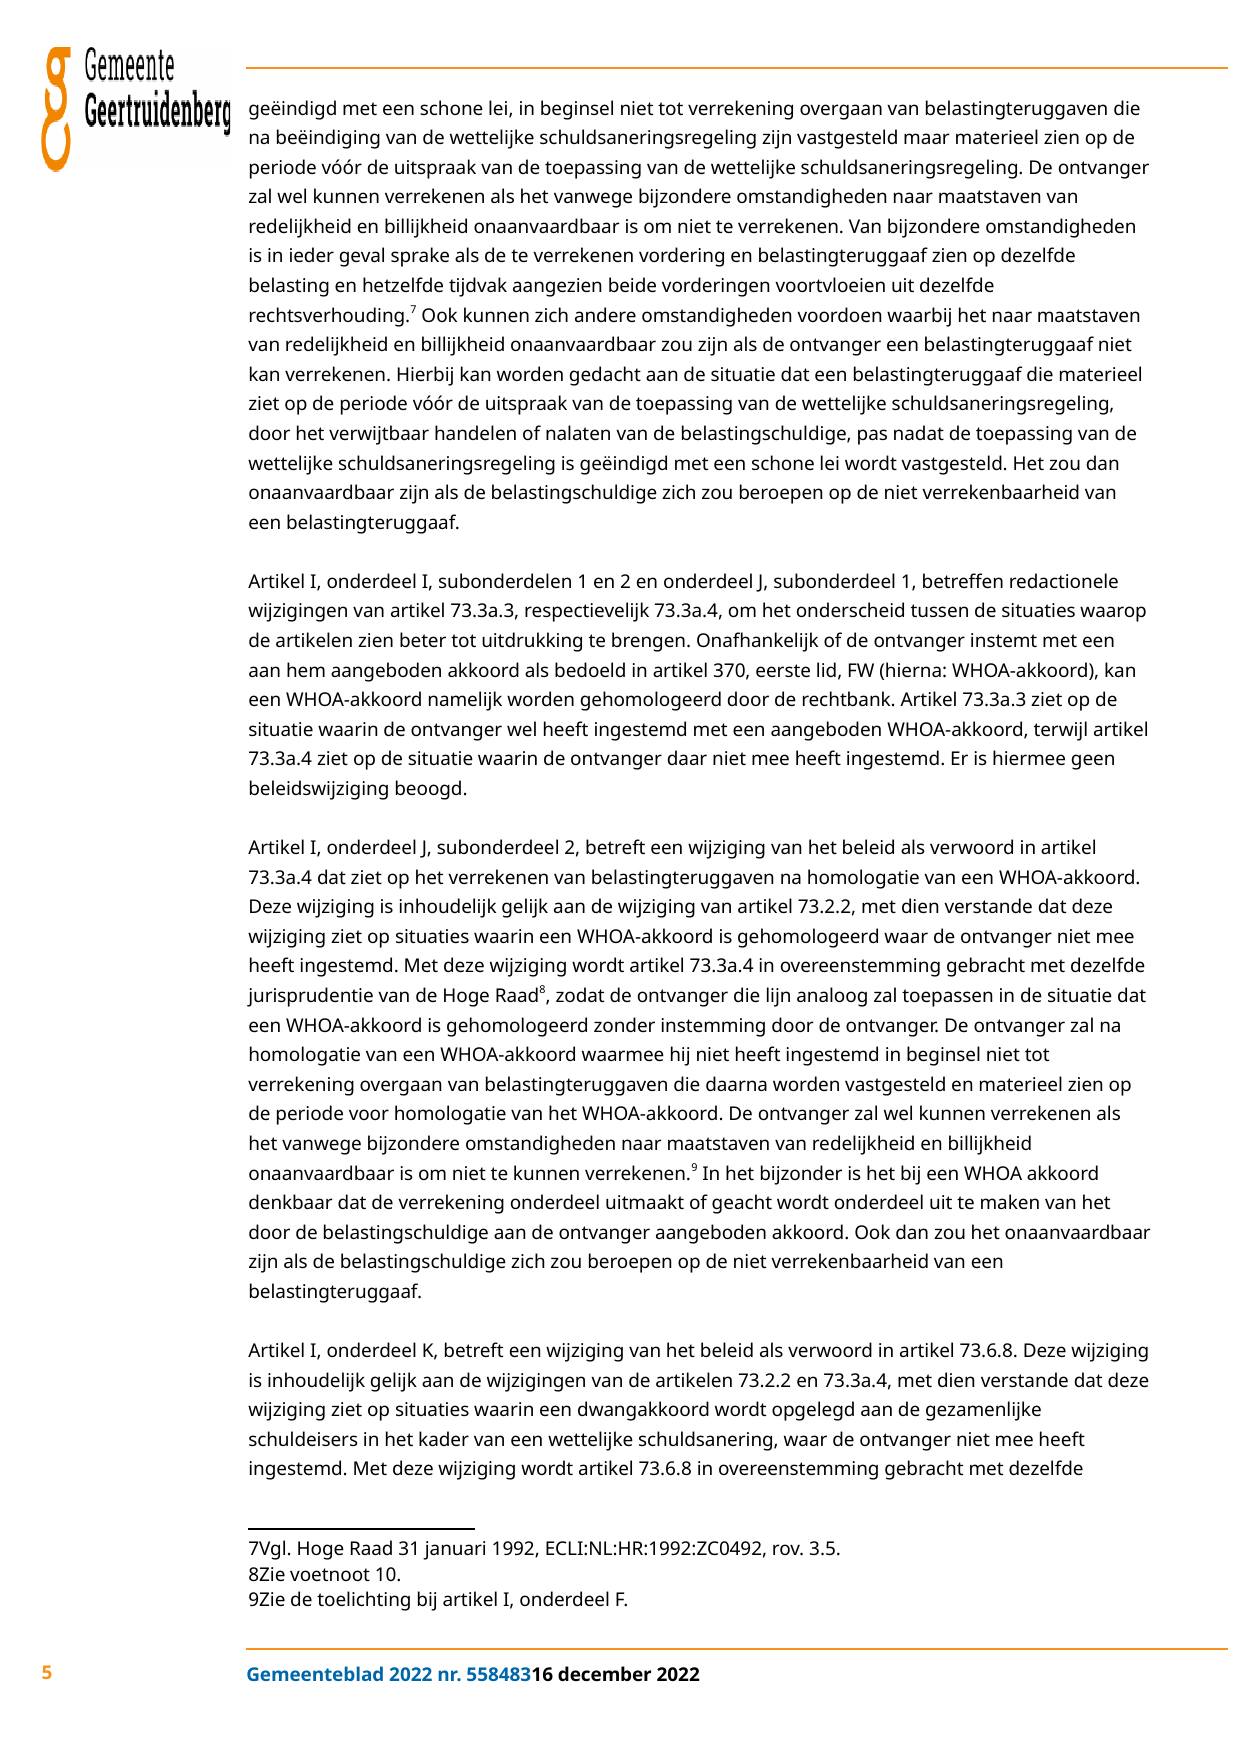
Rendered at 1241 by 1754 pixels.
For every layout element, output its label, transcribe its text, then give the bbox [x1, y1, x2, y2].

text een WHOA-akkoord is gehomologeerd zonder instemming door de ontvanger. De ontvanger zal na homologatie van een WHOA-akkoord waarmee hij niet heeft ingestemd in beginsel niet tot verrekening overgaan van belastingteruggaven die daarna worden vastgesteld en materieel zien op de periode voor homologatie van het WHOA-akkoord. De ontvanger zal wel kunnen verrekenen als het vanwege bijzondere omstandigheden naar maatstaven van redelijkheid en billijkheid onaanvaardbaar is om niet te kunnen verrekenen. In het bijzonder is het bij een WHOA akkoord denkbaar dat de verrekening onderdeel uitmaakt of geacht wordt onderdeel uit te maken van het door de belastingschuldige aan de ontvanger aangeboden akkoord. Ook dan zou het onaanvaardbaar zijn als de belastingschuldige zich zou beroepen op de niet verrekenbaarheid van een belastingteruggaaf. [248, 1012, 1152, 1304]
text geëindigd met een schone lei, in beginsel niet tot verrekening overgaan van belastingteruggaven die na beëindiging van de wettelijke schuldsaneringsregeling zijn vastgesteld maar materieel zien op de periode vóór de uitspraak van de toepassing van de wettelijke schuldsaneringsregeling. De ontvanger zal wel kunnen verrekenen als het vanwege bijzondere omstandigheden naar maatstaven van redelijkheid en billijkheid onaanvaardbaar is om niet te verrekenen. Van bijzondere omstandigheden is in ieder geval sprake als de te verrekenen vordering en belastingteruggaaf zien op dezelfde belasting en hetzelfde tijdvak aangezien beide vorderingen voortvloeien uit dezelfde rechtsverhouding. Ook kunnen zich andere omstandigheden voordoen waarbij het naar maatstaven van redelijkheid en billijkheid onaanvaardbaar zou zijn als de ontvanger een belastingteruggaaf niet kan verrekenen. Hierbij kan worden gedacht aan de situatie dat een belastingteruggaaf die materieel ziet op de periode vóór de uitspraak van de toepassing van de wettelijke schuldsaneringsregeling, door het verwijtbaar handelen of nalaten van de belastingschuldige, pas nadat de toepassing van de wettelijke schuldsaneringsregeling is geëindigd met een schone lei wordt vastgesteld. Het zou dan onaanvaardbaar zijn als de belastingschuldige zich zou beroepen op de niet verrekenbaarheid van een belastingteruggaaf. [248, 95, 1152, 535]
text Zie de toelichting bij artikel I, onderdeel F. [248, 1586, 1152, 1612]
text Artikel I, onderdeel K, betreft een wijziging van het beleid als verwoord in artikel 73.6.8. Deze wijziging is inhoudelijk gelijk aan de wijzigingen van de artikelen 73.2.2 en 73.3a.4, met dien verstande dat deze wijziging ziet op situaties waarin een dwangakkoord wordt opgelegd aan de gezamenlijke schuldeisers in het kader van een wettelijke schuldsanering, waar de ontvanger niet mee heeft ingestemd. Met deze wijziging wordt artikel 73.6.8 in overeenstemming gebracht met dezelfde [248, 1337, 1152, 1481]
picture [41, 47, 231, 172]
text Vgl. Hoge Raad 31 januari 1992, ECLI:NL:HR:1992:ZC0492, rov. 3.5. [248, 1535, 1152, 1561]
text Zie voetnoot 10. [248, 1561, 1152, 1586]
text Artikel I, onderdeel J, subonderdeel 2, betreft een wijziging van het beleid als verwoord in artikel 73.3a.4 dat ziet op het verrekenen van belastingteruggaven na homologatie van een WHOA-akkoord. Deze wijziging is inhoudelijk gelijk aan de wijziging van artikel 73.2.2, met dien verstande dat deze wijziging ziet op situaties waarin een WHOA-akkoord is gehomologeerd waar de ontvanger niet mee heeft ingestemd. Met deze wijziging wordt artikel 73.3a.4 in overeenstemming gebracht met dezelfde jurisprudentie van de Hoge Raad, zodat de ontvanger die lijn analoog zal toepassen in de situatie dat [248, 834, 1152, 1008]
text Artikel I, onderdeel I, subonderdelen 1 en 2 en onderdeel J, subonderdeel 1, betreffen redactionele wijzigingen van artikel 73.3a.3, respectievelijk 73.3a.4, om het onderscheid tussen de situaties waarop de artikelen zien beter tot uitdrukking te brengen. Onafhankelijk of de ontvanger instemt met een aan hem aangeboden akkoord als bedoeld in artikel 370, eerste lid, FW (hierna: WHOA-akkoord), kan een WHOA-akkoord namelijk worden gehomologeerd door de rechtbank. Artikel 73.3a.3 ziet op de situatie waarin de ontvanger wel heeft ingestemd met een aangeboden WHOA-akkoord, terwijl artikel 73.3a.4 ziet op de situatie waarin de ontvanger daar niet mee heeft ingestemd. Er is hiermee geen beleidswijziging beoogd. [248, 568, 1152, 801]
